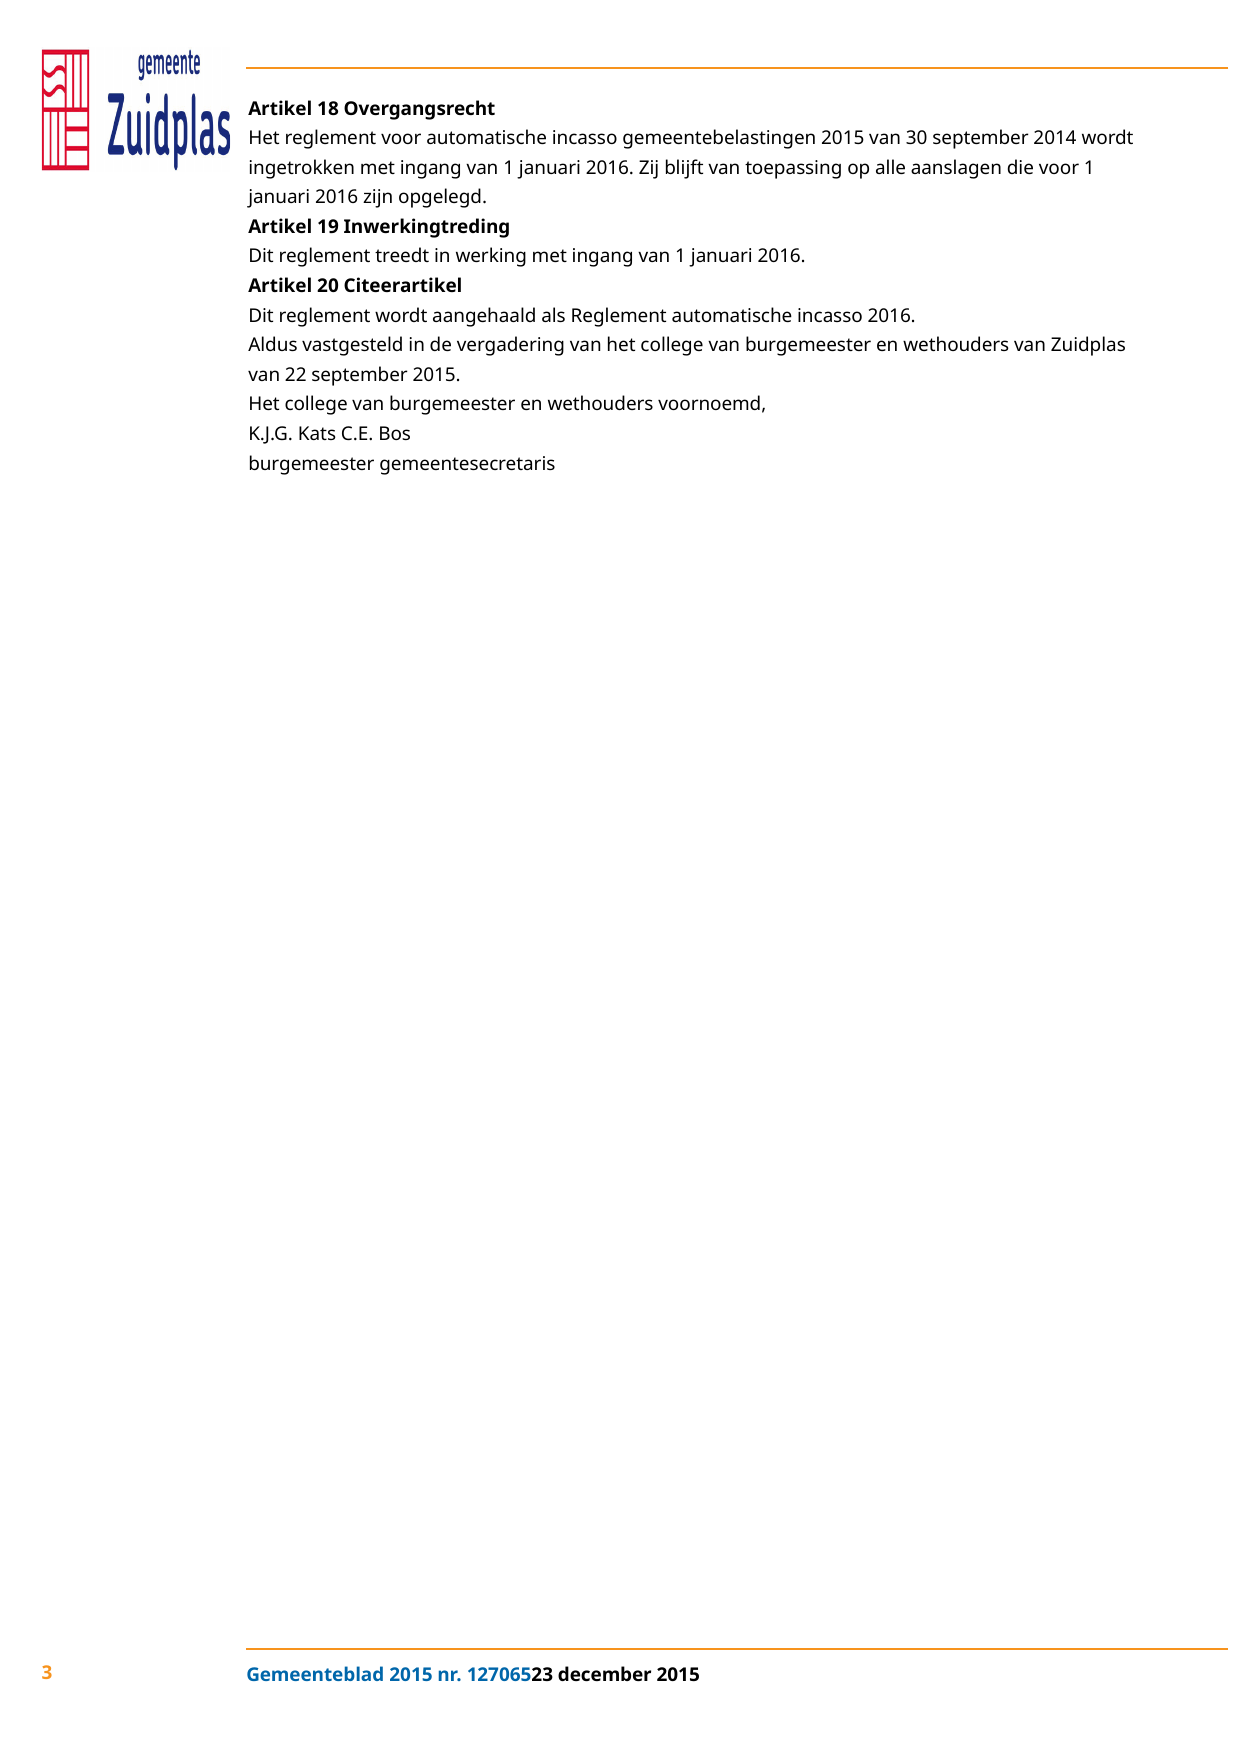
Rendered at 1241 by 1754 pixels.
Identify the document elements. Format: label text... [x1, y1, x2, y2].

text Dit reglement wordt aangehaald als Reglement automatische incasso 2016. [248, 302, 1152, 328]
text Aldus vastgesteld in de vergadering van het college van burgemeester en wethouders van Zuidplas van 22 september 2015. [248, 331, 1152, 387]
text Artikel 19 Inwerkingtreding [248, 213, 1152, 239]
text Dit reglement treedt in werking met ingang van 1 januari 2016. [248, 243, 1152, 268]
text Het reglement voor automatische incasso gemeentebelastingen 2015 van 30 september 2014 wordt ingetrokken met ingang van 1 januari 2016. Zij blijft van toepassing op alle aanslagen die voor 1 januari 2016 zijn opgelegd. [248, 124, 1152, 209]
text Het college van burgemeester en wethouders voornoemd, [248, 391, 1152, 416]
text burgemeester gemeentesecretaris [248, 450, 1152, 476]
picture [41, 47, 231, 172]
text Artikel 18 Overgangsrecht [248, 95, 1152, 121]
text Artikel 20 Citeerartikel [248, 272, 1152, 298]
text K.J.G. Kats C.E. Bos [248, 420, 1152, 446]
